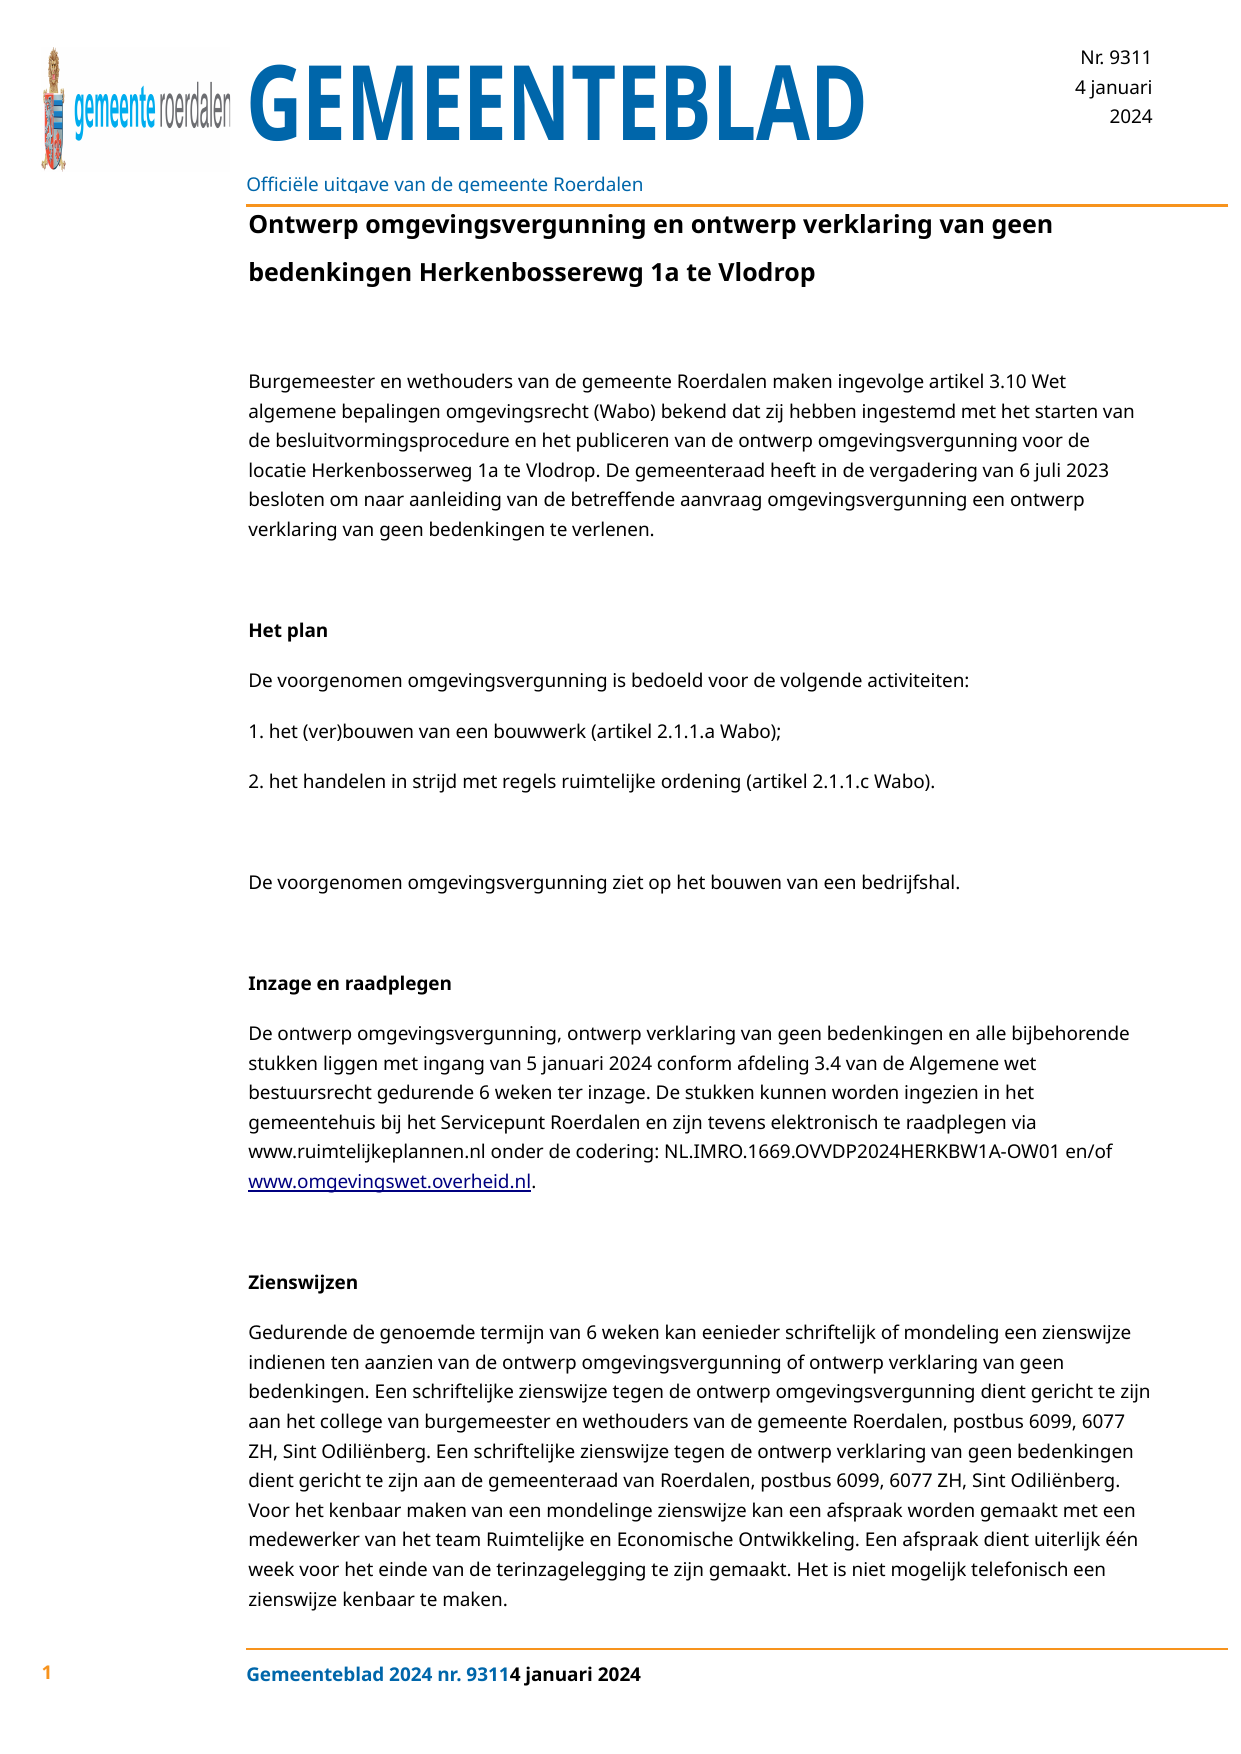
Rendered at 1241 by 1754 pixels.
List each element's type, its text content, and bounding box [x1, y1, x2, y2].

text Inzage en raadplegen [248, 970, 1152, 996]
picture [41, 47, 231, 172]
text Zienswijzen [248, 1269, 1152, 1295]
text Het plan [248, 617, 1152, 643]
text Ontwerp omgevingsvergunning en ontwerp verklaring van geen bedenkingen Herkenbosserewg 1a te Vlodrop [248, 207, 1152, 288]
text Burgemeester en wethouders van de gemeente Roerdalen maken ingevolge artikel 3.10 Wet algemene bepalingen omgevingsrecht (Wabo) bekend dat zij hebben ingestemd met het starten van de besluitvormingsprocedure en het publiceren van de ontwerp omgevingsvergunning voor de locatie Herkenbosserweg 1a te Vlodrop. De gemeenteraad heeft in de vergadering van 6 juli 2023 besloten om naar aanleiding van de betreffende aanvraag omgevingsvergunning een ontwerp verklaring van geen bedenkingen te verlenen. [248, 368, 1152, 542]
text De ontwerp omgevingsvergunning, ontwerp verklaring van geen bedenkingen en alle bijbehorende stukken liggen met ingang van 5 januari 2024 conform afdeling 3.4 van de Algemene wet bestuursrecht gedurende 6 weken ter inzage. De stukken kunnen worden ingezien in het gemeentehuis bij het Servicepunt Roerdalen en zijn tevens elektronisch te raadplegen via www.ruimtelijkeplannen.nl onder de codering: NL.IMRO.1669.OVVDP2024HERKBW1A-OW01 en/of www.omgevingswet.overheid.nl. [248, 1020, 1152, 1194]
text Gedurende de genoemde termijn van 6 weken kan eenieder schriftelijk of mondeling een zienswijze indienen ten aanzien van de ontwerp omgevingsvergunning of ontwerp verklaring van geen bedenkingen. Een schriftelijke zienswijze tegen de ontwerp omgevingsvergunning dient gericht te zijn aan het college van burgemeester en wethouders van de gemeente Roerdalen, postbus 6099, 6077 ZH, Sint Odiliënberg. Een schriftelijke zienswijze tegen de ontwerp verklaring van geen bedenkingen dient gericht te zijn aan de gemeenteraad van Roerdalen, postbus 6099, 6077 ZH, Sint Odiliënberg. Voor het kenbaar maken van een mondelinge zienswijze kan een afspraak worden gemaakt met een medewerker van het team Ruimtelijke en Economische Ontwikkeling. Een afspraak dient uiterlijk één week voor het einde van de terinzagelegging te zijn gemaakt. Het is niet mogelijk telefonisch een zienswijze kenbaar te maken. [248, 1319, 1152, 1612]
text De voorgenomen omgevingsvergunning is bedoeld voor de volgende activiteiten: [248, 667, 1152, 693]
text 1. het (ver)bouwen van een bouwwerk (artikel 2.1.1.a Wabo); [248, 718, 1152, 744]
text 2. het handelen in strijd met regels ruimtelijke ordening (artikel 2.1.1.c Wabo). [248, 768, 1152, 794]
text De voorgenomen omgevingsvergunning ziet op het bouwen van een bedrijfshal. [248, 869, 1152, 895]
